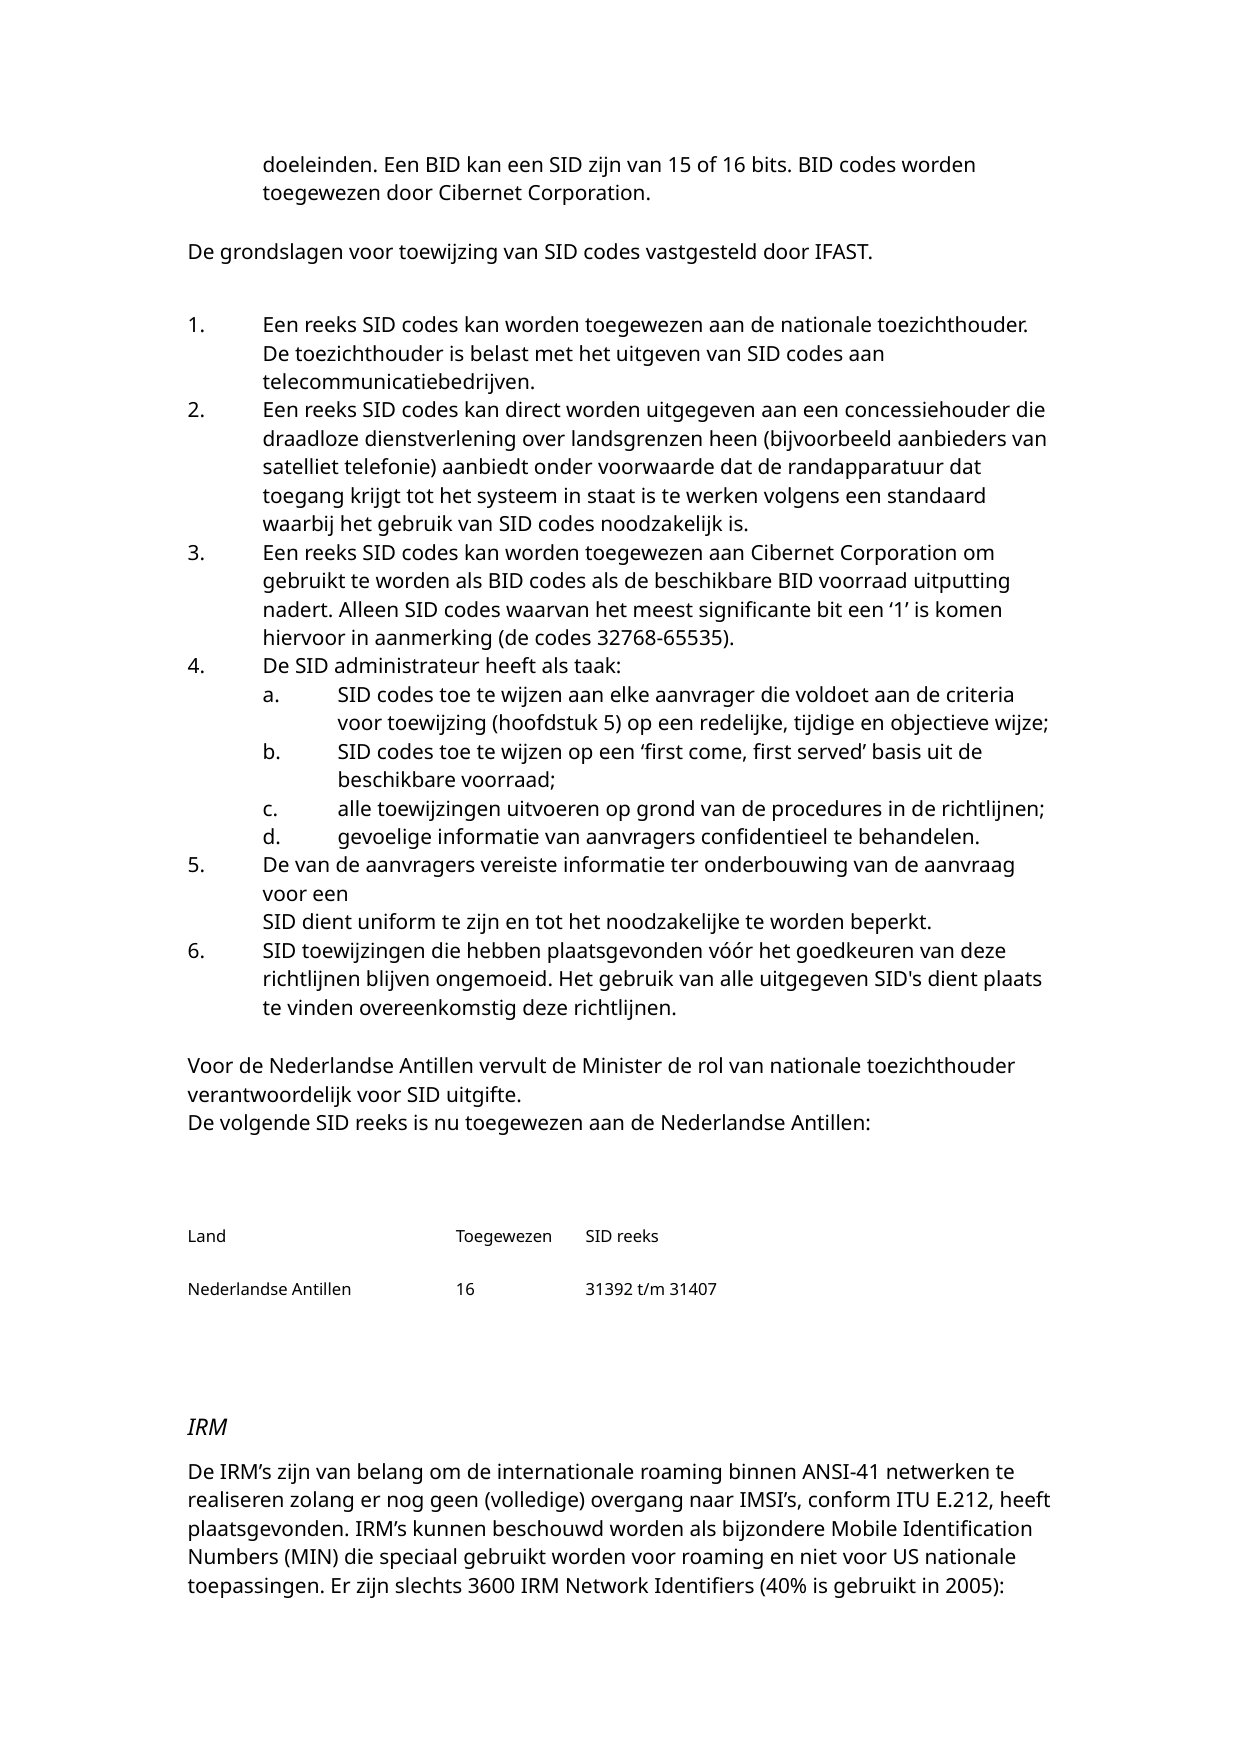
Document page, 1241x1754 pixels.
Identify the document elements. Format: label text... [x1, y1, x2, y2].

subtitle IRM [187, 1411, 1053, 1442]
list SID dient uniform te zijn en tot het noodzakelijke te worden beperkt. [187, 907, 1053, 936]
list gevoelige informatie van aanvragers confidentieel te behandelen. [262, 822, 1053, 851]
text De grondslagen voor toewijzing van SID codes vastgesteld door IFAST. [187, 237, 1053, 265]
table_cell 31392 t/m 31407 [585, 1277, 1053, 1330]
table_header Land [188, 1225, 456, 1277]
list SID codes toe te wijzen aan elke aanvrager die voldoet aan de criteria voor toewijzing (hoofdstuk 5) op een redelijke, tijdige en objectieve wijze; [262, 680, 1053, 737]
table_header Toegewezen [456, 1225, 585, 1277]
list doeleinden. Een BID kan een SID zijn van 15 of 16 bits. BID codes worden toegewezen door Cibernet Corporation. [187, 150, 1053, 207]
list SID toewijzingen die hebben plaatsgevonden vóór het goedkeuren van deze richtlijnen blijven ongemoeid. Het gebruik van alle uitgegeven SID's dient plaats te vinden overeenkomstig deze richtlijnen. [187, 936, 1053, 1021]
text De volgende SID reeks is nu toegewezen aan de Nederlandse Antillen: [187, 1108, 1053, 1137]
list Een reeks SID codes kan worden toegewezen aan de nationale toezichthouder. De toezichthouder is belast met het uitgeven van SID codes aan telecommunicatiebedrijven. [187, 310, 1053, 396]
table_cell Nederlandse Antillen [188, 1277, 456, 1330]
table_cell 16 [456, 1277, 585, 1330]
text Voor de Nederlandse Antillen vervult de Minister de rol van nationale toezichthouder verantwoordelijk voor SID uitgifte. [187, 1051, 1053, 1108]
list SID codes toe te wijzen op een ‘first come, first served’ basis uit de beschikbare voorraad; [262, 737, 1053, 794]
text De IRM’s zijn van belang om de internationale roaming binnen ANSI-41 netwerken te realiseren zolang er nog geen (volledige) overgang naar IMSI’s, conform ITU E.212, heeft plaatsgevonden. IRM’s kunnen beschouwd worden als bijzondere Mobile Identification Numbers (MIN) die speciaal gebruikt worden voor roaming en niet voor US nationale toepassingen. Er zijn slechts 3600 IRM Network Identifiers (40% is gebruikt in 2005): [187, 1457, 1053, 1599]
list alle toewijzingen uitvoeren op grond van de procedures in de richtlijnen; [262, 794, 1053, 822]
list Een reeks SID codes kan direct worden uitgegeven aan een concessiehouder die draadloze dienstverlening over landsgrenzen heen (bijvoorbeeld aanbieders van satelliet telefonie) aanbiedt onder voorwaarde dat de randapparatuur dat toegang krijgt tot het systeem in staat is te werken volgens een standaard waarbij het gebruik van SID codes noodzakelijk is. [187, 396, 1053, 538]
list Een reeks SID codes kan worden toegewezen aan Cibernet Corporation om gebruikt te worden als BID codes als de beschikbare BID voorraad uitputting nadert. Alleen SID codes waarvan het meest significante bit een ‘1’ is komen hiervoor in aanmerking (de codes 32768-65535). [187, 538, 1053, 652]
table_header SID reeks [585, 1225, 1053, 1277]
list De van de aanvragers vereiste informatie ter onderbouwing van de aanvraag voor een [187, 851, 1053, 907]
list De SID administrateur heeft als taak: [187, 652, 1053, 680]
